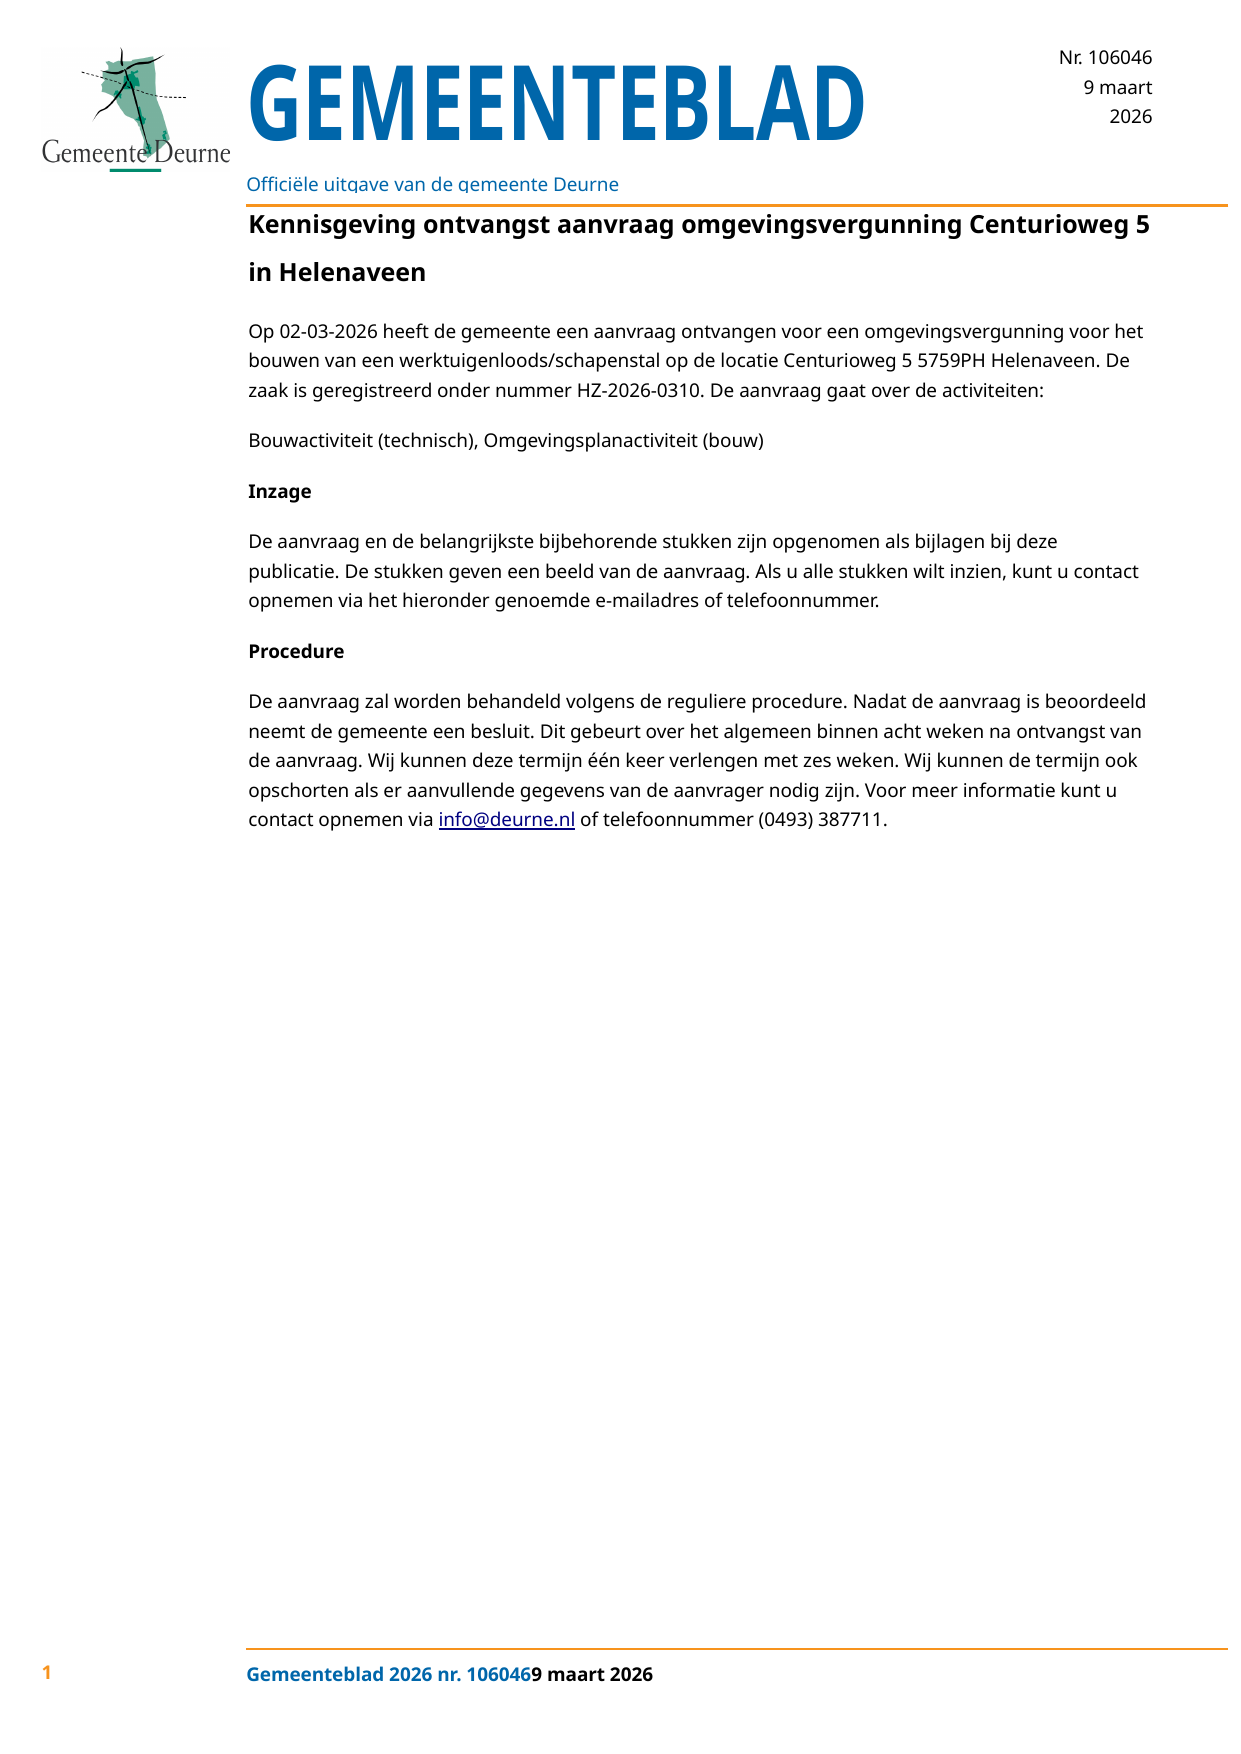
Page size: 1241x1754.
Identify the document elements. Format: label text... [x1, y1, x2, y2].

text Inzage [248, 478, 1152, 504]
text Kennisgeving ontvangst aanvraag omgevingsvergunning Centurioweg 5 in Helenaveen [248, 207, 1152, 288]
picture [41, 47, 231, 172]
text Procedure [248, 638, 1152, 664]
text De aanvraag zal worden behandeld volgens de reguliere procedure. Nadat de aanvraag is beoordeeld neemt de gemeente een besluit. Dit gebeurt over het algemeen binnen acht weken na ontvangst van de aanvraag. Wij kunnen deze termijn één keer verlengen met zes weken. Wij kunnen de termijn ook opschorten als er aanvullende gegevens van de aanvrager nodig zijn. Voor meer informatie kunt u contact opnemen via info@deurne.nl of telefoonnummer (0493) 387711. [248, 688, 1152, 832]
text Op 02-03-2026 heeft de gemeente een aanvraag ontvangen voor een omgevingsvergunning voor het bouwen van een werktuigenloods/schapenstal op de locatie Centurioweg 5 5759PH Helenaveen. De zaak is geregistreerd onder nummer HZ-2026-0310. De aanvraag gaat over de activiteiten: [248, 318, 1152, 403]
text Bouwactiviteit (technisch), Omgevingsplanactiviteit (bouw) [248, 427, 1152, 453]
text De aanvraag en de belangrijkste bijbehorende stukken zijn opgenomen als bijlagen bij deze publicatie. De stukken geven een beeld van de aanvraag. Als u alle stukken wilt inzien, kunt u contact opnemen via het hieronder genoemde e-mailadres of telefoonnummer. [248, 528, 1152, 613]
